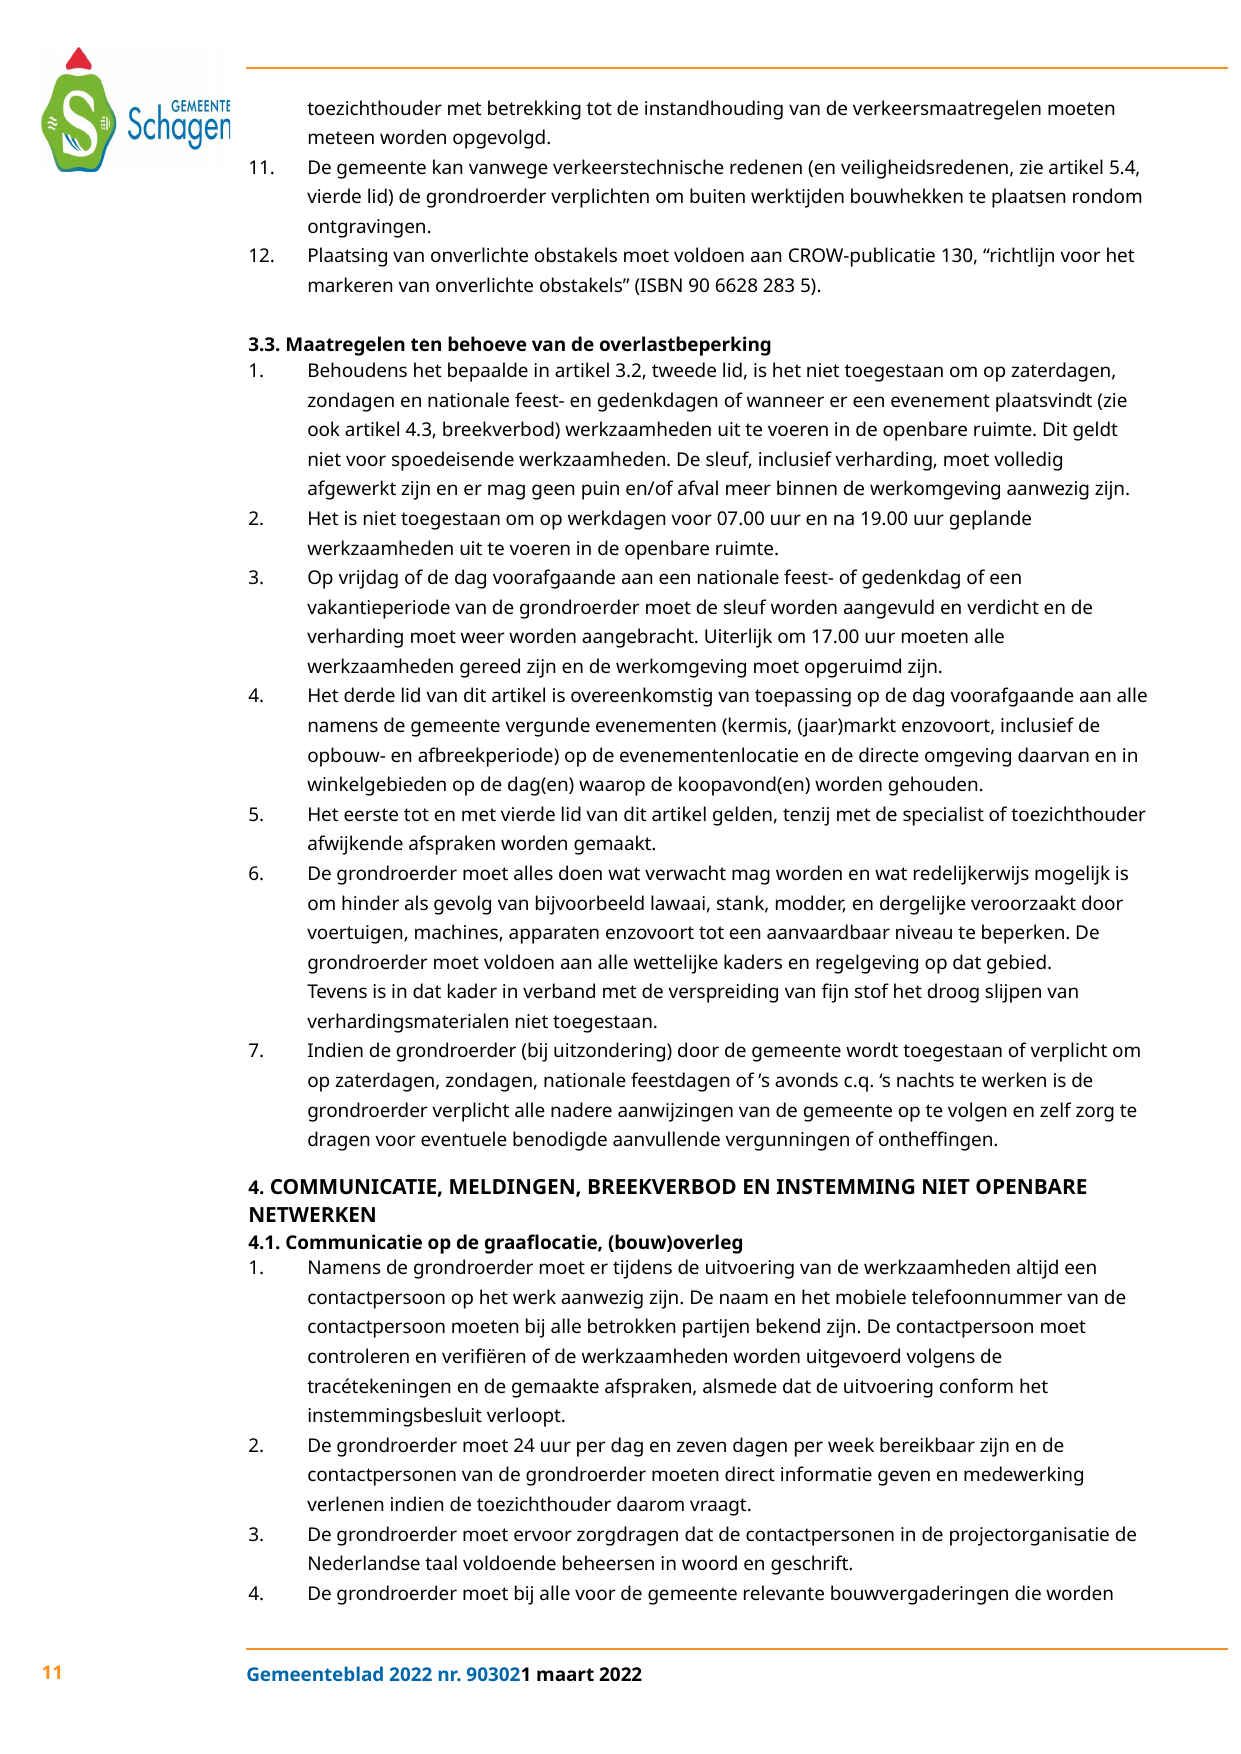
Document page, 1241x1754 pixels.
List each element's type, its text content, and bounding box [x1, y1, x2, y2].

list De grondroerder moet bij alle voor de gemeente relevante bouwvergaderingen die worden [248, 1580, 1152, 1606]
list De gemeente kan vanwege verkeerstechnische redenen (en veiligheidsredenen, zie artikel 5.4, vierde lid) de grondroerder verplichten om buiten werktijden bouwhekken te plaatsen rondom ontgravingen. [248, 154, 1152, 239]
list Behoudens het bepaalde in artikel 3.2, tweede lid, is het niet toegestaan om op zaterdagen, zondagen en nationale feest- en gedenkdagen of wanneer er een evenement plaatsvindt (zie ook artikel 4.3, breekverbod) werkzaamheden uit te voeren in de openbare ruimte. Dit geldt niet voor spoedeisende werkzaamheden. De sleuf, inclusief verharding, moet volledig afgewerkt zijn en er mag geen puin en/of afval meer binnen de werkomgeving aanwezig zijn. [248, 357, 1152, 501]
picture [41, 47, 231, 172]
list Indien de grondroerder (bij uitzondering) door de gemeente wordt toegestaan of verplicht om op zaterdagen, zondagen, nationale feestdagen of ’s avonds c.q. ‘s nachts te werken is de grondroerder verplicht alle nadere aanwijzingen van de gemeente op te volgen en zelf zorg te dragen voor eventuele benodigde aanvullende vergunningen of ontheffingen. [248, 1038, 1152, 1152]
list Tevens is in dat kader in verband met de verspreiding van fijn stof het droog slijpen van verhardingsmaterialen niet toegestaan. [248, 978, 1152, 1034]
list De grondroerder moet alles doen wat verwacht mag worden en wat redelijkerwijs mogelijk is om hinder als gevolg van bijvoorbeeld lawaai, stank, modder, en dergelijke veroorzaakt door voertuigen, machines, apparaten enzovoort tot een aanvaardbaar niveau te beperken. De grondroerder moet voldoen aan alle wettelijke kaders en regelgeving op dat gebied. [248, 860, 1152, 974]
text 4.1. Communicatie op de graaflocatie, (bouw)overleg [248, 1229, 1152, 1254]
list De grondroerder moet ervoor zorgdragen dat de contactpersonen in de projectorganisatie de Nederlandse taal voldoende beheersen in woord en geschrift. [248, 1521, 1152, 1576]
list Het is niet toegestaan om op werkdagen voor 07.00 uur en na 19.00 uur geplande werkzaamheden uit te voeren in de openbare ruimte. [248, 505, 1152, 560]
list Namens de grondroerder moet er tijdens de uitvoering van de werkzaamheden altijd een contactpersoon op het werk aanwezig zijn. De naam en het mobiele telefoonnummer van de contactpersoon moeten bij alle betrokken partijen bekend zijn. De contactpersoon moet controleren en verifiëren of de werkzaamheden worden uitgevoerd volgens de tracétekeningen en de gemaakte afspraken, alsmede dat de uitvoering conform het instemmingsbesluit verloopt. [248, 1254, 1152, 1428]
list toezichthouder met betrekking tot de instandhouding van de verkeersmaatregelen moeten meteen worden opgevolgd. [248, 95, 1152, 150]
text 3.3. Maatregelen ten behoeve van de overlastbeperking [248, 331, 1152, 357]
list Het derde lid van dit artikel is overeenkomstig van toepassing op de dag voorafgaande aan alle namens de gemeente vergunde evenementen (kermis, (jaar)markt enzovoort, inclusief de opbouw- en afbreekperiode) op de evenementenlocatie en de directe omgeving daarvan en in winkelgebieden op de dag(en) waarop de koopavond(en) worden gehouden. [248, 683, 1152, 797]
text 4. COMMUNICATIE, MELDINGEN, BREEKVERBOD EN INSTEMMING NIET OPENBARE NETWERKEN [248, 1172, 1152, 1229]
list Het eerste tot en met vierde lid van dit artikel gelden, tenzij met de specialist of toezichthouder afwijkende afspraken worden gemaakt. [248, 801, 1152, 856]
list De grondroerder moet 24 uur per dag en zeven dagen per week bereikbaar zijn en de contactpersonen van de grondroerder moeten direct informatie geven en medewerking verlenen indien de toezichthouder daarom vraagt. [248, 1432, 1152, 1517]
list Op vrijdag of de dag voorafgaande aan een nationale feest- of gedenkdag of een vakantieperiode van de grondroerder moet de sleuf worden aangevuld en verdicht en de verharding moet weer worden aangebracht. Uiterlijk om 17.00 uur moeten alle werkzaamheden gereed zijn en de werkomgeving moet opgeruimd zijn. [248, 564, 1152, 679]
list Plaatsing van onverlichte obstakels moet voldoen aan CROW-publicatie 130, “richtlijn voor het markeren van onverlichte obstakels” (ISBN 90 6628 283 5). [248, 243, 1152, 298]
